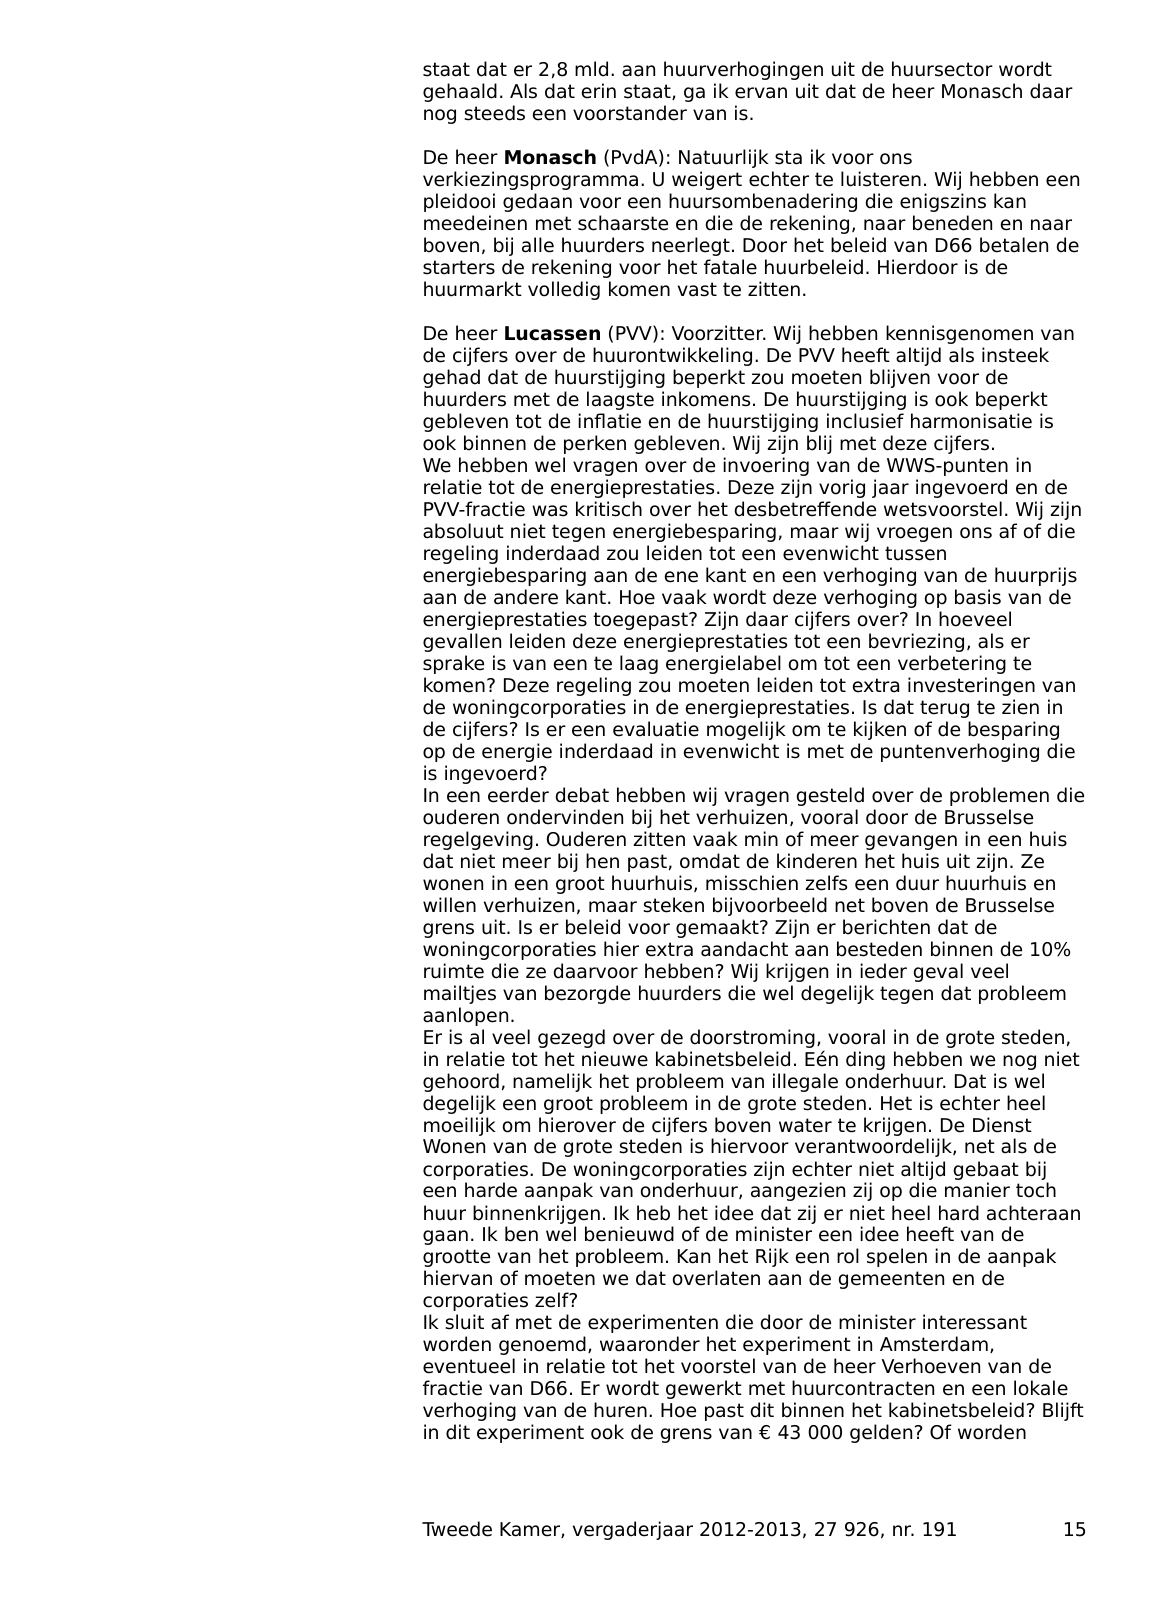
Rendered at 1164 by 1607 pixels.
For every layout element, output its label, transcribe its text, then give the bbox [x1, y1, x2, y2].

text De heer Monasch (PvdA): Natuurlijk sta ik voor ons verkiezingsprogramma. U weigert echter te luisteren. Wij hebben een pleidooi gedaan voor een huursombenadering die enigszins kan meedeinen met schaarste en die de rekening, naar beneden en naar boven, bij alle huurders neerlegt. Door het beleid van D66 betalen de starters de rekening voor het fatale huurbeleid. Hierdoor is de huurmarkt volledig komen vast te zitten. [422, 147, 1087, 301]
text Er is al veel gezegd over de doorstroming, vooral in de grote steden, in relatie tot het nieuwe kabinetsbeleid. Eén ding hebben we nog niet gehoord, namelijk het probleem van illegale onderhuur. Dat is wel degelijk een groot probleem in de grote steden. Het is echter heel moeilijk om hierover de cijfers boven water te krijgen. De Dienst Wonen van de grote steden is hiervoor verantwoordelijk, net als de corporaties. De woningcorporaties zijn echter niet altijd gebaat bij een harde aanpak van onderhuur, aangezien zij op die manier toch huur binnenkrijgen. Ik heb het idee dat zij er niet heel hard achteraan gaan. Ik ben wel benieuwd of de minister een idee heeft van de grootte van het probleem. Kan het Rijk een rol spelen in de aanpak hiervan of moeten we dat overlaten aan de gemeenten en de corporaties zelf? [422, 1027, 1087, 1312]
text staat dat er 2,8 mld. aan huurverhogingen uit de huursector wordt gehaald. Als dat erin staat, ga ik ervan uit dat de heer Monasch daar nog steeds een voorstander van is. [422, 59, 1087, 125]
text De heer Lucassen (PVV): Voorzitter. Wij hebben kennisgenomen van de cijfers over de huurontwikkeling. De PVV heeft altijd als insteek gehad dat de huurstijging beperkt zou moeten blijven voor de huurders met de laagste inkomens. De huurstijging is ook beperkt gebleven tot de inflatie en de huurstijging inclusief harmonisatie is ook binnen de perken gebleven. Wij zijn blij met deze cijfers. [422, 323, 1087, 455]
text Ik sluit af met de experimenten die door de minister interessant worden genoemd, waaronder het experiment in Amsterdam, eventueel in relatie tot het voorstel van de heer Verhoeven van de fractie van D66. Er wordt gewerkt met huurcontracten en een lokale verhoging van de huren. Hoe past dit binnen het kabinetsbeleid? Blijft in dit experiment ook de grens van € 43 000 gelden? Of worden [422, 1312, 1087, 1444]
text In een eerder debat hebben wij vragen gesteld over de problemen die ouderen ondervinden bij het verhuizen, vooral door de Brusselse regelgeving. Ouderen zitten vaak min of meer gevangen in een huis dat niet meer bij hen past, omdat de kinderen het huis uit zijn. Ze wonen in een groot huurhuis, misschien zelfs een duur huurhuis en willen verhuizen, maar steken bijvoorbeeld net boven de Brusselse grens uit. Is er beleid voor gemaakt? Zijn er berichten dat de woningcorporaties hier extra aandacht aan besteden binnen de 10% ruimte die ze daarvoor hebben? Wij krijgen in ieder geval veel mailtjes van bezorgde huurders die wel degelijk tegen dat probleem aanlopen. [422, 785, 1087, 1027]
text We hebben wel vragen over de invoering van de WWS-punten in relatie tot de energieprestaties. Deze zijn vorig jaar ingevoerd en de PVV-fractie was kritisch over het desbetreffende wetsvoorstel. Wij zijn absoluut niet tegen energiebesparing, maar wij vroegen ons af of die regeling inderdaad zou leiden tot een evenwicht tussen energiebesparing aan de ene kant en een verhoging van de huurprijs aan de andere kant. Hoe vaak wordt deze verhoging op basis van de energieprestaties toegepast? Zijn daar cijfers over? In hoeveel gevallen leiden deze energieprestaties tot een bevriezing, als er sprake is van een te laag energielabel om tot een verbetering te komen? Deze regeling zou moeten leiden tot extra investeringen van de woningcorporaties in de energieprestaties. Is dat terug te zien in de cijfers? Is er een evaluatie mogelijk om te kijken of de besparing op de energie inderdaad in evenwicht is met de puntenverhoging die is ingevoerd? [422, 455, 1087, 785]
